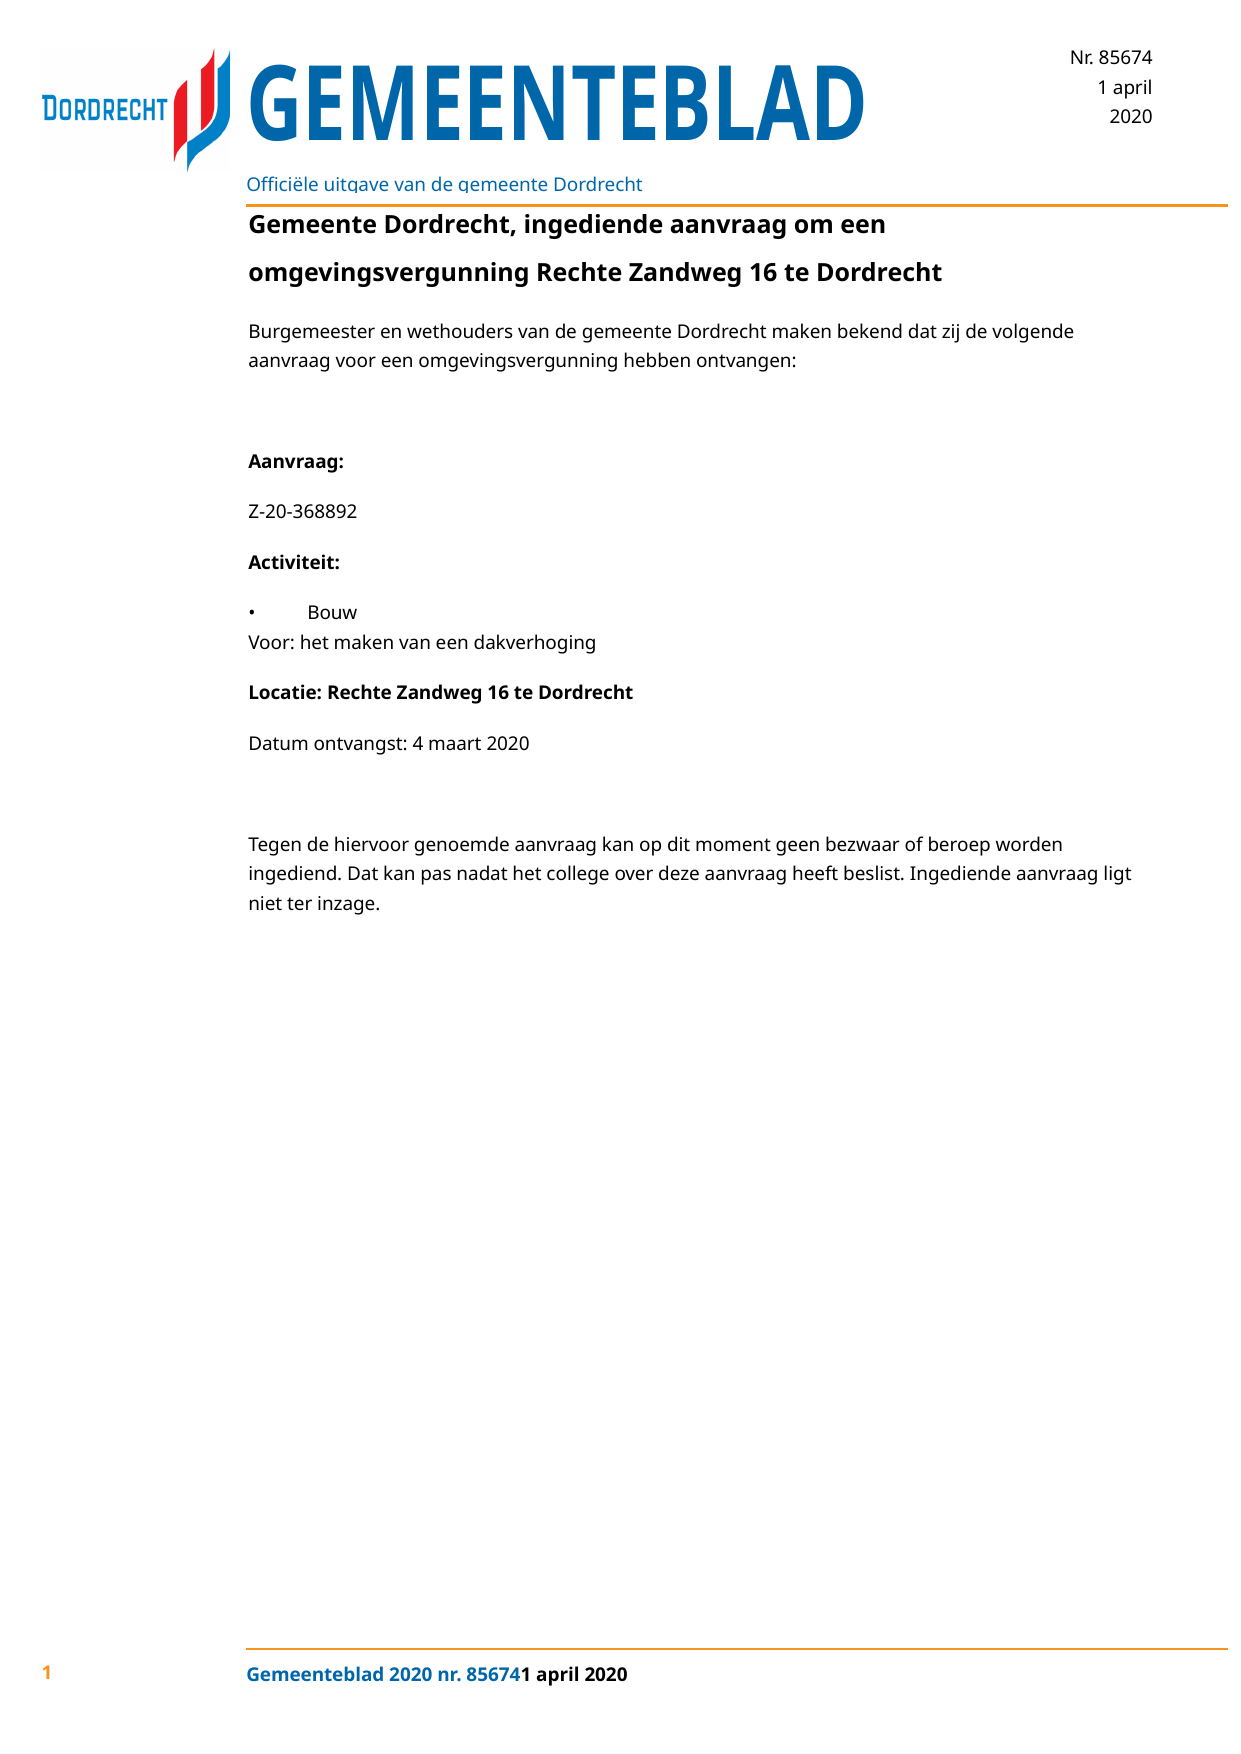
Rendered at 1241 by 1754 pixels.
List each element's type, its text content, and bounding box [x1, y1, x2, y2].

text Voor: het maken van een dakverhoging [248, 629, 1152, 655]
text Tegen de hiervoor genoemde aanvraag kan op dit moment geen bezwaar of beroep worden ingediend. Dat kan pas nadat het college over deze aanvraag heeft beslist. Ingediende aanvraag ligt niet ter inzage. [248, 831, 1152, 916]
text Datum ontvangst: 4 maart 2020 [248, 730, 1152, 756]
text Gemeente Dordrecht, ingediende aanvraag om een omgevingsvergunning Rechte Zandweg 16 te Dordrecht [248, 207, 1152, 288]
text Activiteit: [248, 549, 1152, 575]
picture [41, 47, 231, 172]
text Aanvraag: [248, 448, 1152, 474]
list Bouw [248, 599, 1152, 625]
text Burgemeester en wethouders van de gemeente Dordrecht maken bekend dat zij de volgende aanvraag voor een omgevingsvergunning hebben ontvangen: [248, 318, 1152, 373]
text Z-20-368892 [248, 499, 1152, 524]
text Locatie: Rechte Zandweg 16 te Dordrecht [248, 679, 1152, 705]
